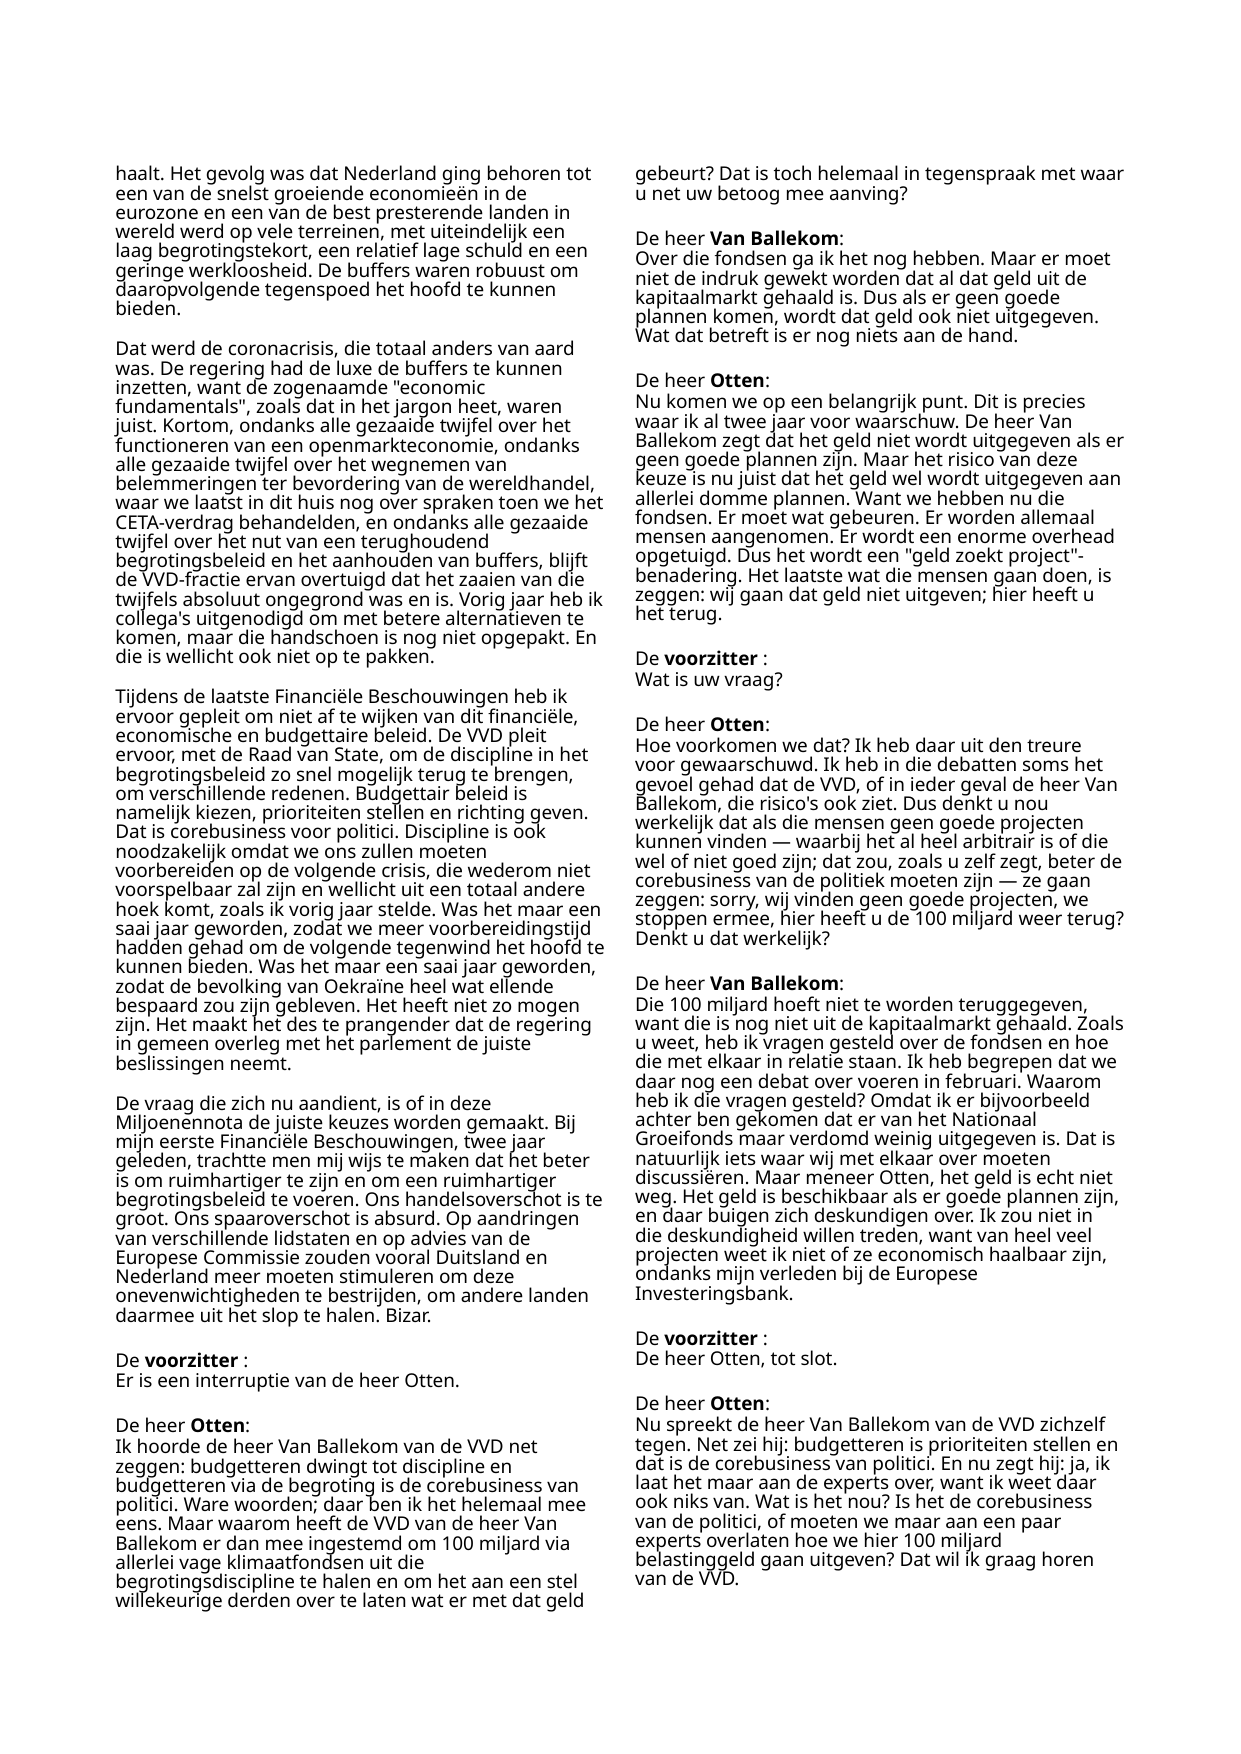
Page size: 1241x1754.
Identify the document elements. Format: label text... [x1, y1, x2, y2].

text De heer Otten: [635, 711, 1125, 737]
text De heer Van Ballekom: [635, 225, 1125, 250]
text De vraag die zich nu aandient, is of in deze Miljoenennota de juiste keuzes worden gemaakt. Bij mijn eerste Financiële Beschouwingen, twee jaar geleden, trachtte men mij wijs te maken dat het beter is om ruimhartiger te zijn en om een ruimhartiger begrotingsbeleid te voeren. Ons handelsoverschot is te groot. Ons spaaroverschot is absurd. Op aandringen van verschillende lidstaten en op advies van de Europese Commissie zouden vooral Duitsland en Nederland meer moeten stimuleren om deze onevenwichtigheden te bestrijden, om andere landen daarmee uit het slop te halen. Bizar. [115, 1095, 605, 1326]
text Dat werd de coronacrisis, die totaal anders van aard was. De regering had de luxe de buffers te kunnen inzetten, want de zogenaamde "economic fundamentals", zoals dat in het jargon heet, waren juist. Kortom, ondanks alle gezaaide twijfel over het functioneren van een openmarkteconomie, ondanks alle gezaaide twijfel over het wegnemen van belemmeringen ter bevordering van de wereldhandel, waar we laatst in dit huis nog over spraken toen we het CETA-verdrag behandelden, en ondanks alle gezaaide twijfel over het nut van een terughoudend begrotingsbeleid en het aanhouden van buffers, blijft de VVD-fractie ervan overtuigd dat het zaaien van die twijfels absoluut ongegrond was en is. Vorig jaar heb ik collega's uitgenodigd om met betere alternatieven te komen, maar die handschoen is nog niet opgepakt. En die is wellicht ook niet op te pakken. [115, 340, 605, 668]
text De heer Otten: [635, 1391, 1125, 1416]
text De heer Otten, tot slot. [635, 1350, 1125, 1370]
text Tijdens de laatste Financiële Beschouwingen heb ik ervoor gepleit om niet af te wijken van dit financiële, economische en budgettaire beleid. De VVD pleit ervoor, met de Raad van State, om de discipline in het begrotingsbeleid zo snel mogelijk terug te brengen, om verschillende redenen. Budgettair beleid is namelijk kiezen, prioriteiten stellen en richting geven. Dat is corebusiness voor politici. Discipline is ook noodzakelijk omdat we ons zullen moeten voorbereiden op de volgende crisis, die wederom niet voorspelbaar zal zijn en wellicht uit een totaal andere hoek komt, zoals ik vorig jaar stelde. Was het maar een saai jaar geworden, zodat we meer voorbereidingstijd hadden gehad om de volgende tegenwind het hoofd te kunnen bieden. Was het maar een saai jaar geworden, zodat de bevolking van Oekraïne heel wat ellende bespaard zou zijn gebleven. Het heeft niet zo mogen zijn. Het maakt het des te prangender dat de regering in gemeen overleg met het parlement de juiste beslissingen neemt. [115, 688, 605, 1074]
text Wat is uw vraag? [635, 671, 1125, 690]
text De voorzitter : [635, 645, 1125, 671]
text De heer Otten: [115, 1413, 605, 1438]
text De heer Van Ballekom: [635, 970, 1125, 996]
text Ik hoorde de heer Van Ballekom van de VVD net zeggen: budgetteren dwingt tot discipline en budgetteren via de begroting is de corebusiness van politici. Ware woorden; daar ben ik het helemaal mee eens. Maar waarom heeft de VVD van de heer Van Ballekom er dan mee ingestemd om 100 miljard via allerlei vage klimaatfondsen uit die begrotingsdiscipline te halen en om het aan een stel willekeurige derden over te laten wat er met dat geld [115, 1438, 605, 1612]
text Die 100 miljard hoeft niet te worden teruggegeven, want die is nog niet uit de kapitaalmarkt gehaald. Zoals u weet, heb ik vragen gesteld over de fondsen en hoe die met elkaar in relatie staan. Ik heb begrepen dat we daar nog een debat over voeren in februari. Waarom heb ik die vragen gesteld? Omdat ik er bijvoorbeeld achter ben gekomen dat er van het Nationaal Groeifonds maar verdomd weinig uitgegeven is. Dat is natuurlijk iets waar wij met elkaar over moeten discussiëren. Maar meneer Otten, het geld is echt niet weg. Het geld is beschikbaar als er goede plannen zijn, en daar buigen zich deskundigen over. Ik zou niet in die deskundigheid willen treden, want van heel veel projecten weet ik niet of ze economisch haalbaar zijn, ondanks mijn verleden bij de Europese Investeringsbank. [635, 996, 1125, 1304]
text Hoe voorkomen we dat? Ik heb daar uit den treure voor gewaarschuwd. Ik heb in die debatten soms het gevoel gehad dat de VVD, of in ieder geval de heer Van Ballekom, die risico's ook ziet. Dus denkt u nou werkelijk dat als die mensen geen goede projecten kunnen vinden — waarbij het al heel arbitrair is of die wel of niet goed zijn; dat zou, zoals u zelf zegt, beter de corebusiness van de politiek moeten zijn — ze gaan zeggen: sorry, wij vinden geen goede projecten, we stoppen ermee, hier heeft u de 100 miljard weer terug? Denkt u dat werkelijk? [635, 737, 1125, 949]
text Nu komen we op een belangrijk punt. Dit is precies waar ik al twee jaar voor waarschuw. De heer Van Ballekom zegt dat het geld niet wordt uitgegeven als er geen goede plannen zijn. Maar het risico van deze keuze is nu juist dat het geld wel wordt uitgegeven aan allerlei domme plannen. Want we hebben nu die fondsen. Er moet wat gebeuren. Er worden allemaal mensen aangenomen. Er wordt een enorme overhead opgetuigd. Dus het wordt een "geld zoekt project"-benadering. Het laatste wat die mensen gaan doen, is zeggen: wij gaan dat geld niet uitgeven; hier heeft u het terug. [635, 393, 1125, 624]
text Over die fondsen ga ik het nog hebben. Maar er moet niet de indruk gewekt worden dat al dat geld uit de kapitaalmarkt gehaald is. Dus als er geen goede plannen komen, wordt dat geld ook niet uitgegeven. Wat dat betreft is er nog niets aan de hand. [635, 250, 1125, 347]
text De voorzitter : [115, 1347, 605, 1372]
text Er is een interruptie van de heer Otten. [115, 1372, 605, 1392]
text Nu spreekt de heer Van Ballekom van de VVD zichzelf tegen. Net zei hij: budgetteren is prioriteiten stellen en dat is de corebusiness van politici. En nu zegt hij: ja, ik laat het maar aan de experts over, want ik weet daar ook niks van. Wat is het nou? Is het de corebusiness van de politici, of moeten we maar aan een paar experts overlaten hoe we hier 100 miljard belastinggeld gaan uitgeven? Dat wil ik graag horen van de VVD. [635, 1416, 1125, 1590]
text De heer Otten: [635, 368, 1125, 393]
text haalt. Het gevolg was dat Nederland ging behoren tot een van de snelst groeiende economieën in de eurozone en een van de best presterende landen in wereld werd op vele terreinen, met uiteindelijk een laag begrotingstekort, een relatief lage schuld en een geringe werkloosheid. De buffers waren robuust om daaropvolgende tegenspoed het hoofd te kunnen bieden. [115, 165, 605, 319]
text gebeurt? Dat is toch helemaal in tegenspraak met waar u net uw betoog mee aanving? [635, 165, 1125, 204]
text De voorzitter : [635, 1325, 1125, 1350]
